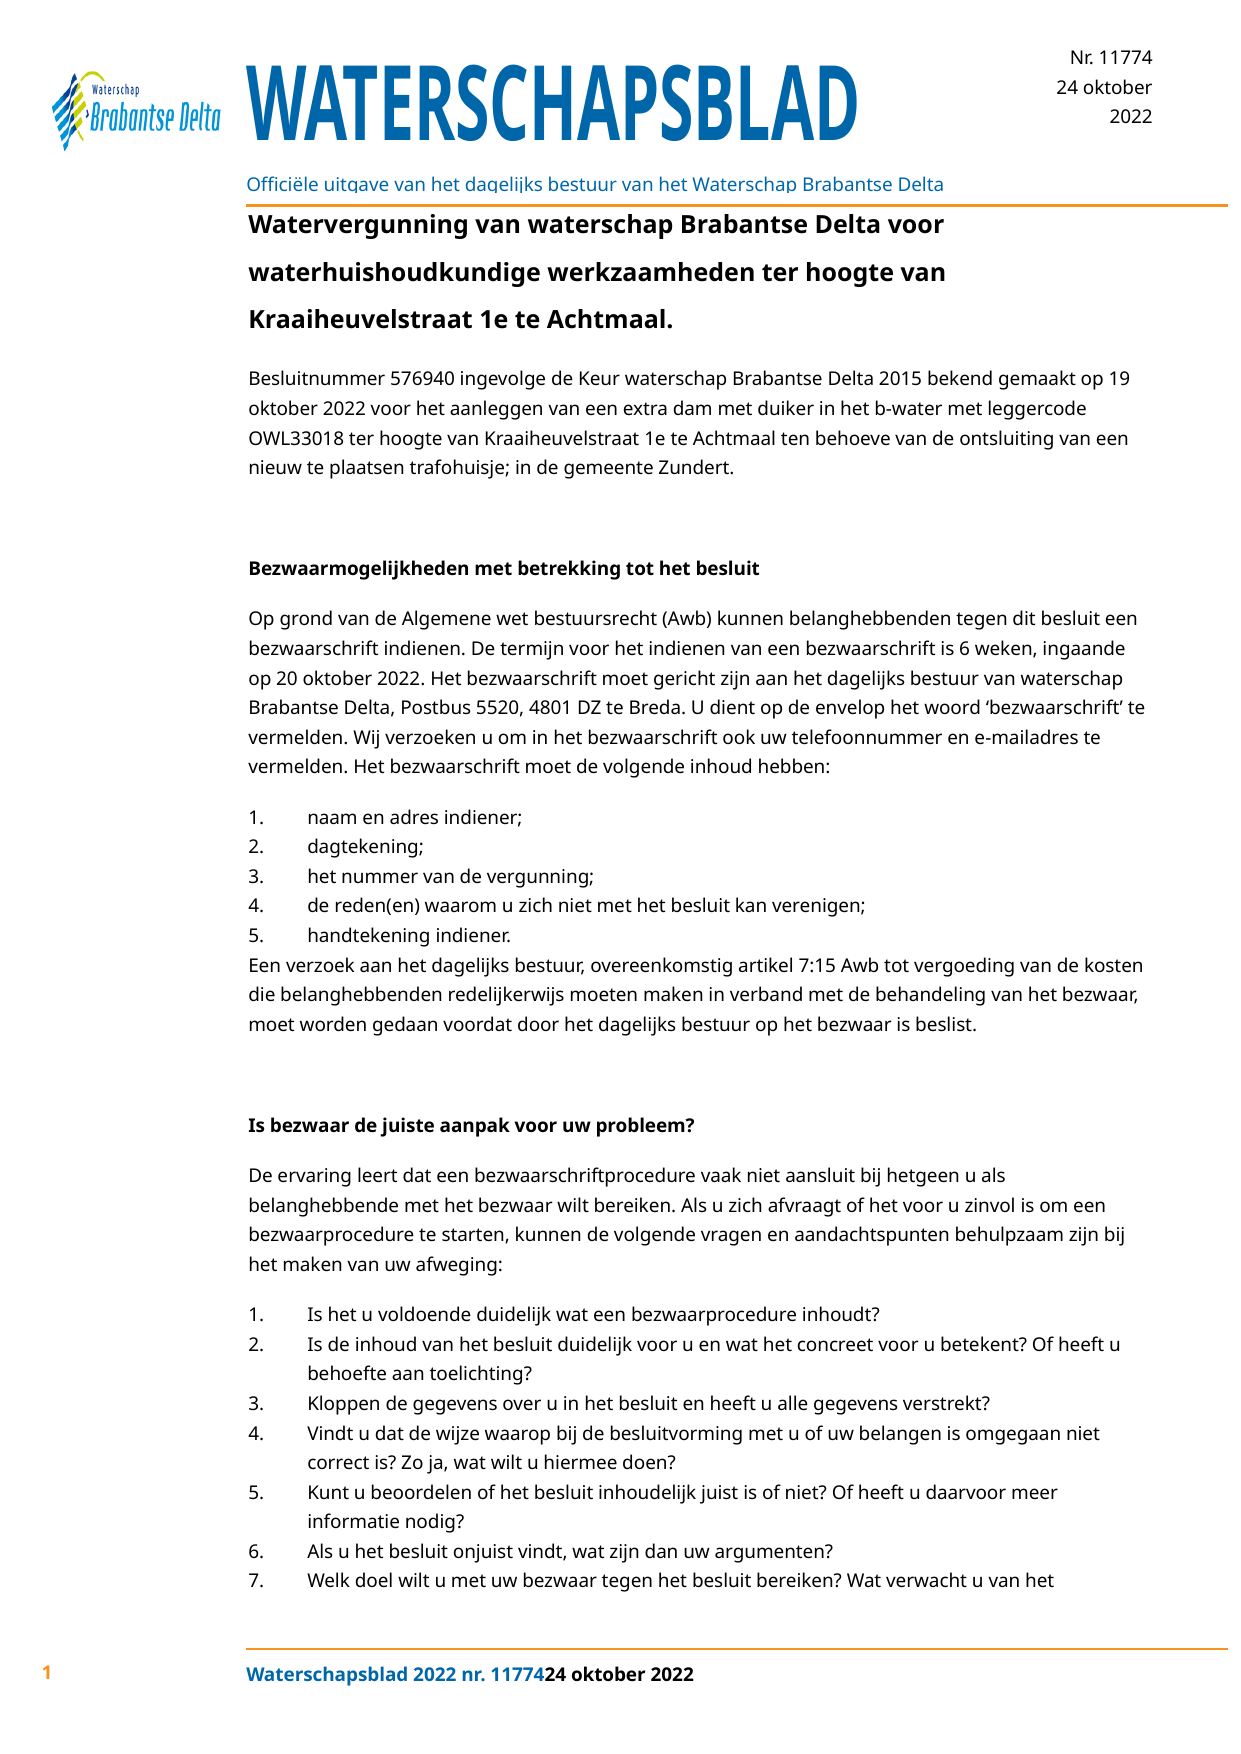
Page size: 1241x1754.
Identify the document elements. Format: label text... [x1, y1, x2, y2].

list Kloppen de gegevens over u in het besluit en heeft u alle gegevens verstrekt? [248, 1390, 1152, 1416]
list naam en adres indiener; [248, 804, 1152, 829]
list Welk doel wilt u met uw bezwaar tegen het besluit bereiken? Wat verwacht u van het [248, 1568, 1152, 1593]
text Op grond van de Algemene wet bestuursrecht (Awb) kunnen belanghebbenden tegen dit besluit een bezwaarschrift indienen. De termijn voor het indienen van een bezwaarschrift is 6 weken, ingaande op 20 oktober 2022. Het bezwaarschrift moet gericht zijn aan het dagelijks bestuur van waterschap Brabantse Delta, Postbus 5520, 4801 DZ te Breda. U dient op de envelop het woord ‘bezwaarschrift’ te vermelden. Wij verzoeken u om in het bezwaarschrift ook uw telefoonnummer en e‑mailadres te vermelden. Het bezwaarschrift moet de volgende inhoud hebben: [248, 606, 1152, 779]
list de reden(en) waarom u zich niet met het besluit kan verenigen; [248, 893, 1152, 918]
picture [41, 47, 231, 172]
text Een verzoek aan het dagelijks bestuur, overeenkomstig artikel 7:15 Awb tot vergoeding van de kosten die belanghebbenden redelijkerwijs moeten maken in verband met de behandeling van het bezwaar, moet worden gedaan voordat door het dagelijks bestuur op het bezwaar is beslist. [248, 952, 1152, 1037]
list Als u het besluit onjuist vindt, wat zijn dan uw argumenten? [248, 1538, 1152, 1564]
text Bezwaarmogelijkheden met betrekking tot het besluit [248, 555, 1152, 581]
text Besluitnummer 576940 ingevolge de Keur waterschap Brabantse Delta 2015 bekend gemaakt op 19 oktober 2022 voor het aanleggen van een extra dam met duiker in het b-water met leggercode OWL33018 ter hoogte van Kraaiheuvelstraat 1e te Achtmaal ten behoeve van de ontsluiting van een nieuw te plaatsen trafohuisje; in de gemeente Zundert. [248, 366, 1152, 480]
list handtekening indiener. [248, 922, 1152, 948]
list Kunt u beoordelen of het besluit inhoudelijk juist is of niet? Of heeft u daarvoor meer informatie nodig? [248, 1479, 1152, 1534]
list Vindt u dat de wijze waarop bij de besluitvorming met u of uw belangen is omgegaan niet correct is? Zo ja, wat wilt u hiermee doen? [248, 1420, 1152, 1475]
list Is de inhoud van het besluit duidelijk voor u en wat het concreet voor u betekent? Of heeft u behoefte aan toelichting? [248, 1331, 1152, 1386]
text Is bezwaar de juiste aanpak voor uw probleem? [248, 1112, 1152, 1137]
list dagtekening; [248, 833, 1152, 859]
text Watervergunning van waterschap Brabantse Delta voor waterhuishoudkundige werkzaamheden ter hoogte van Kraaiheuvelstraat 1e te Achtmaal. [248, 207, 1152, 336]
list het nummer van de vergunning; [248, 863, 1152, 889]
list Is het u voldoende duidelijk wat een bezwaarprocedure inhoudt? [248, 1301, 1152, 1327]
text De ervaring leert dat een bezwaarschriftprocedure vaak niet aansluit bij hetgeen u als belanghebbende met het bezwaar wilt bereiken. Als u zich afvraagt of het voor u zinvol is om een bezwaarprocedure te starten, kunnen de volgende vragen en aandachtspunten behulpzaam zijn bij het maken van uw afweging: [248, 1162, 1152, 1277]
